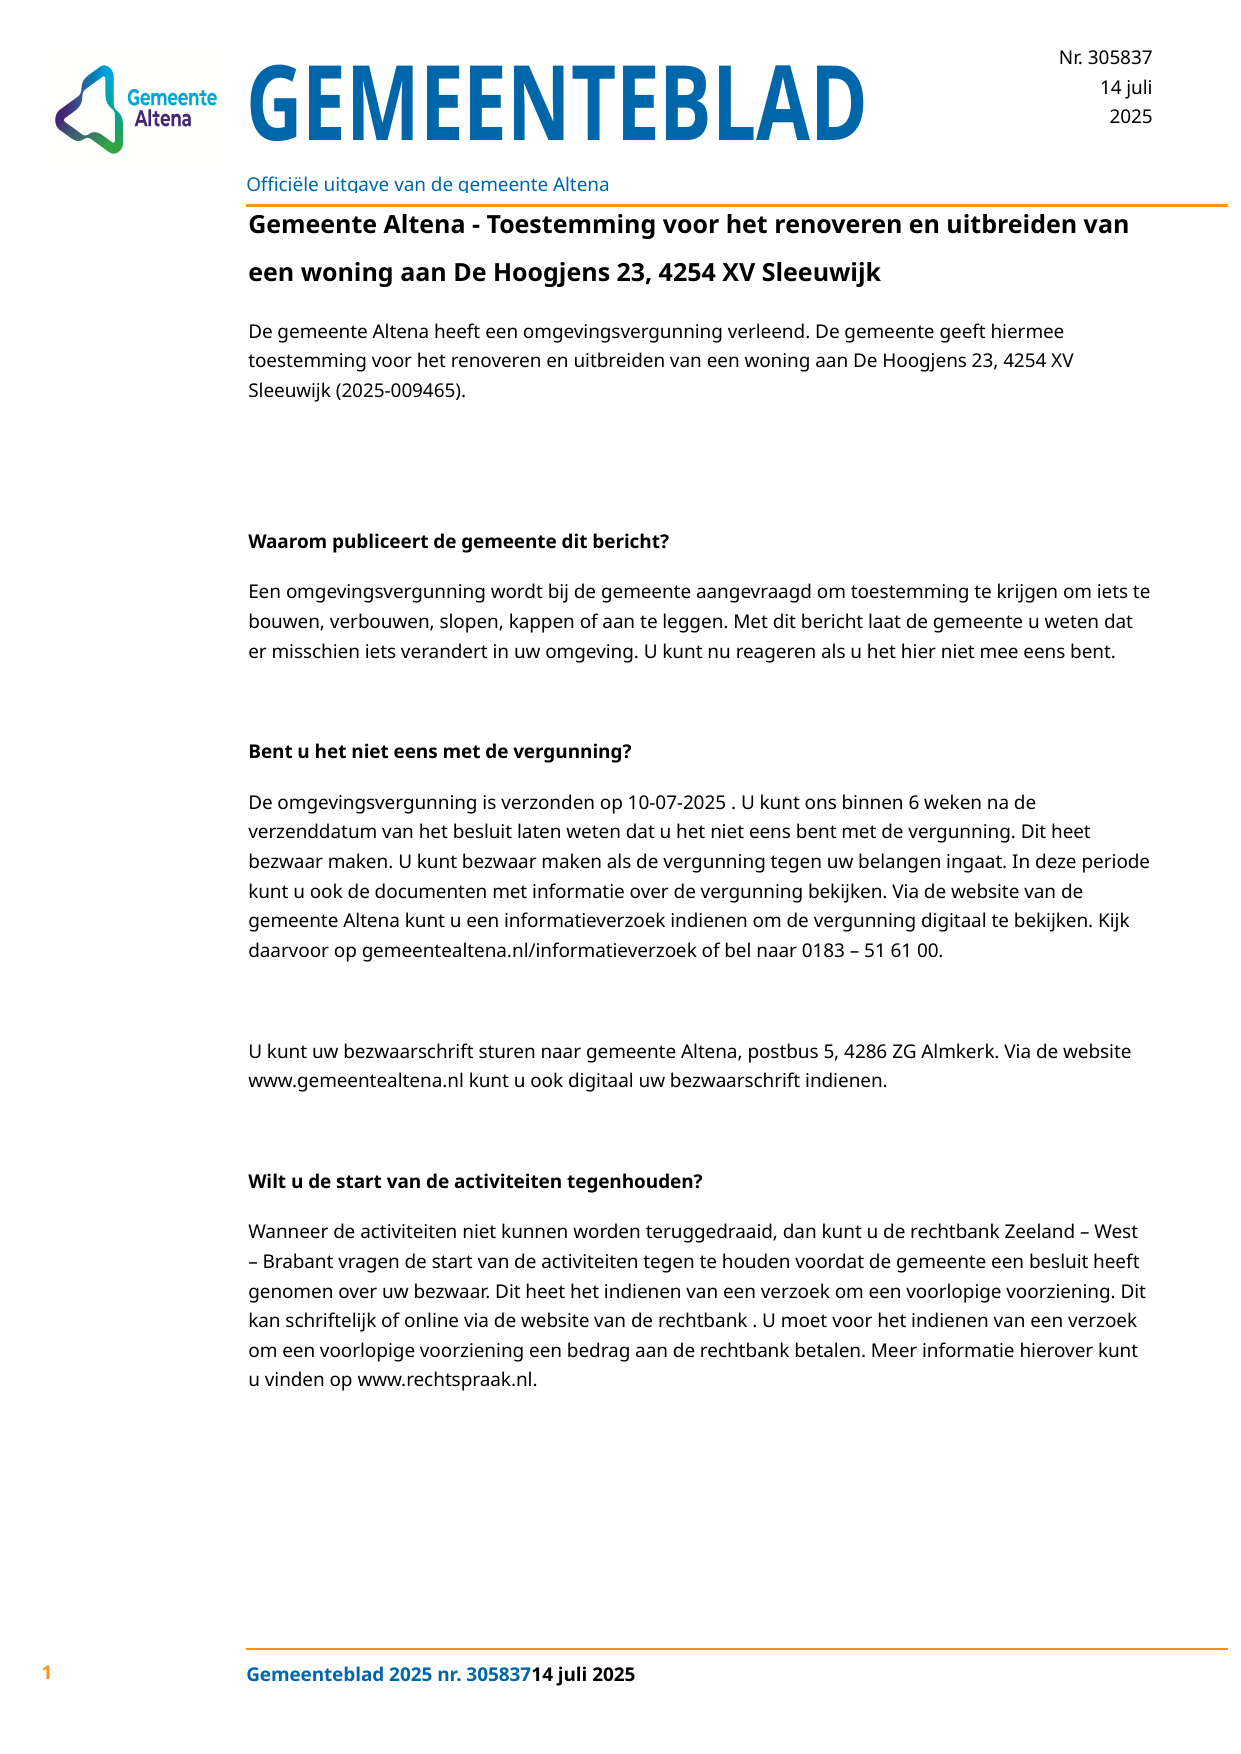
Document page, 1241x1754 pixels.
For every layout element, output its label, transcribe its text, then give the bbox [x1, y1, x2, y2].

text U kunt uw bezwaarschrift sturen naar gemeente Altena, postbus 5, 4286 ZG Almkerk. Via de website www.gemeentealtena.nl kunt u ook digitaal uw bezwaarschrift indienen. [248, 1038, 1152, 1093]
text Gemeente Altena - Toestemming voor het renoveren en uitbreiden van een woning aan De Hoogjens 23, 4254 XV Sleeuwijk [248, 207, 1152, 288]
text De omgevingsvergunning is verzonden op 10-07-2025 . U kunt ons binnen 6 weken na de verzenddatum van het besluit laten weten dat u het niet eens bent met de vergunning. Dit heet bezwaar maken. U kunt bezwaar maken als de vergunning tegen uw belangen ingaat. In deze periode kunt u ook de documenten met informatie over de vergunning bekijken. Via de website van de gemeente Altena kunt u een informatieverzoek indienen om de vergunning digitaal te bekijken. Kijk daarvoor op gemeentealtena.nl/informatieverzoek of bel naar 0183 – 51 61 00. [248, 789, 1152, 963]
text Een omgevingsvergunning wordt bij de gemeente aangevraagd om toestemming te krijgen om iets te bouwen, verbouwen, slopen, kappen of aan te leggen. Met dit bericht laat de gemeente u weten dat er misschien iets verandert in uw omgeving. U kunt nu reageren als u het hier niet mee eens bent. [248, 579, 1152, 664]
text Bent u het niet eens met de vergunning? [248, 739, 1152, 764]
text De gemeente Altena heeft een omgevingsvergunning verleend. De gemeente geeft hiermee toestemming voor het renoveren en uitbreiden van een woning aan De Hoogjens 23, 4254 XV Sleeuwijk (2025-009465). [248, 318, 1152, 403]
picture [41, 47, 231, 172]
text Wanneer de activiteiten niet kunnen worden teruggedraaid, dan kunt u de rechtbank Zeeland – West – Brabant vragen de start van de activiteiten tegen te houden voordat de gemeente een besluit heeft genomen over uw bezwaar. Dit heet het indienen van een verzoek om een voorlopige voorziening. Dit kan schriftelijk of online via de website van de rechtbank . U moet voor het indienen van een verzoek om een voorlopige voorziening een bedrag aan de rechtbank betalen. Meer informatie hierover kunt u vinden op www.rechtspraak.nl. [248, 1219, 1152, 1392]
text Waarom publiceert de gemeente dit bericht? [248, 528, 1152, 554]
text Wilt u de start van de activiteiten tegenhouden? [248, 1168, 1152, 1194]
